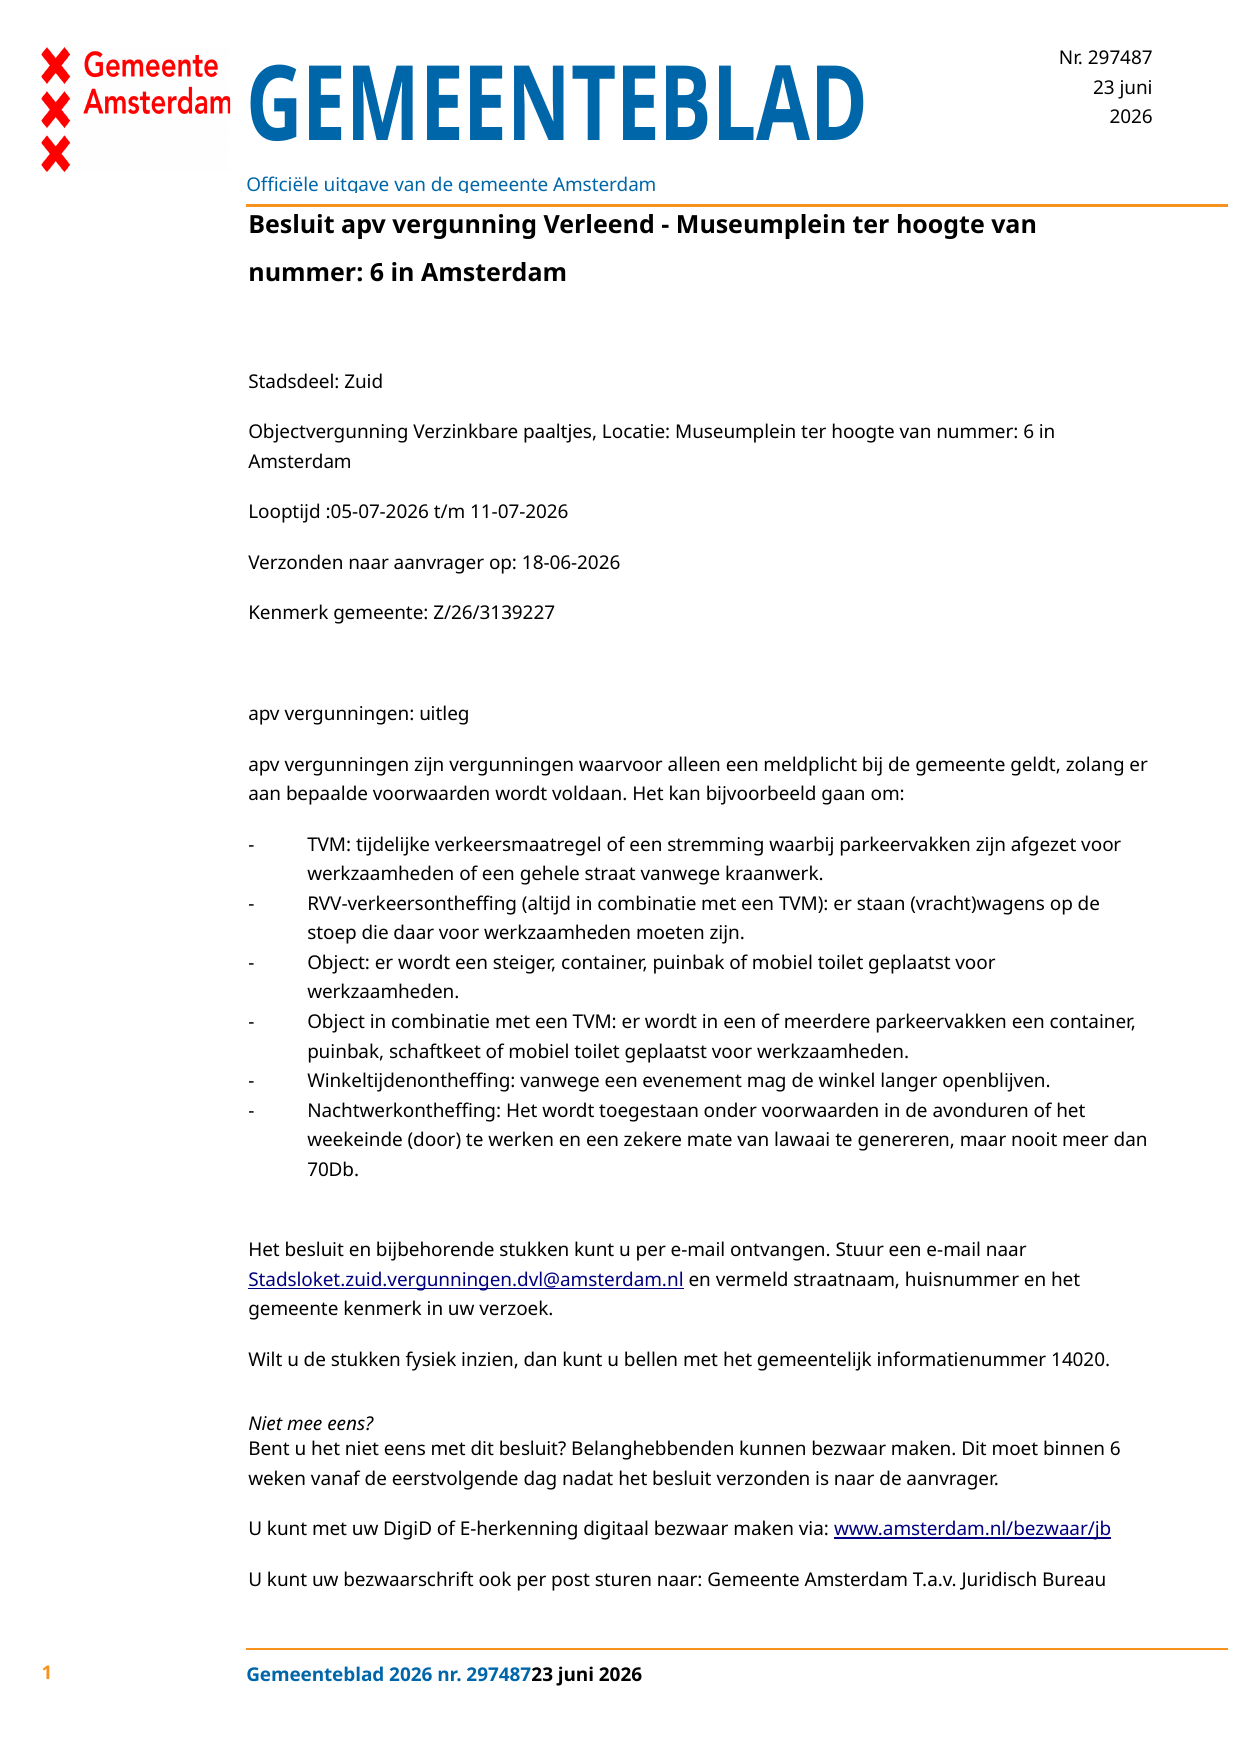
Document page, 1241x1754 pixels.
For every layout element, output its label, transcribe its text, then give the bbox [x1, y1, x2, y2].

picture [41, 47, 231, 172]
list Object in combinatie met een TVM: er wordt in een of meerdere parkeervakken een container, puinbak, schaftkeet of mobiel toilet geplaatst voor werkzaamheden. [248, 1008, 1152, 1064]
text U kunt met uw DigiD of E-herkenning digitaal bezwaar maken via: www.amsterdam.nl/bezwaar/jb [248, 1516, 1152, 1541]
text Kenmerk gemeente: Z/26/3139227 [248, 599, 1152, 625]
text Stadsdeel: Zuid [248, 368, 1152, 394]
text Looptijd :05-07-2026 t/m 11-07-2026 [248, 499, 1152, 524]
list Object: er wordt een steiger, container, puinbak of mobiel toilet geplaatst voor werkzaamheden. [248, 949, 1152, 1004]
list Nachtwerkontheffing: Het wordt toegestaan onder voorwaarden in de avonduren of het weekeinde (door) te werken en een zekere mate van lawaai te genereren, maar nooit meer dan 70Db. [248, 1097, 1152, 1182]
list TVM: tijdelijke verkeersmaatregel of een stremming waarbij parkeervakken zijn afgezet voor werkzaamheden of een gehele straat vanwege kraanwerk. [248, 831, 1152, 886]
text Wilt u de stukken fysiek inzien, dan kunt u bellen met het gemeentelijk informatienummer 14020. [248, 1346, 1152, 1372]
text Objectvergunning Verzinkbare paaltjes, Locatie: Museumplein ter hoogte van nummer: 6 in Amsterdam [248, 419, 1152, 474]
text Bent u het niet eens met dit besluit? Belanghebbenden kunnen bezwaar maken. Dit moet binnen 6 weken vanaf de eerstvolgende dag nadat het besluit verzonden is naar de aanvrager. [248, 1436, 1152, 1491]
text apv vergunningen zijn vergunningen waarvoor alleen een meldplicht bij de gemeente geldt, zolang er aan bepaalde voorwaarden wordt voldaan. Het kan bijvoorbeeld gaan om: [248, 751, 1152, 806]
text Het besluit en bijbehorende stukken kunt u per e-mail ontvangen. Stuur een e-mail naar Stadsloket.zuid.vergunningen.dvl@amsterdam.nl en vermeld straatnaam, huisnummer en het gemeente kenmerk in uw verzoek. [248, 1236, 1152, 1321]
text Besluit apv vergunning Verleend - Museumplein ter hoogte van nummer: 6 in Amsterdam [248, 207, 1152, 288]
text Niet mee eens? [248, 1410, 1152, 1436]
list Winkeltijdenontheffing: vanwege een evenement mag de winkel langer openblijven. [248, 1067, 1152, 1093]
text apv vergunningen: uitleg [248, 700, 1152, 726]
text U kunt uw bezwaarschrift ook per post sturen naar: Gemeente Amsterdam T.a.v. Juridisch Bureau [248, 1566, 1152, 1592]
text Verzonden naar aanvrager op: 18-06-2026 [248, 549, 1152, 575]
list RVV-verkeersontheffing (altijd in combinatie met een TVM): er staan (vracht)wagens op de stoep die daar voor werkzaamheden moeten zijn. [248, 890, 1152, 945]
